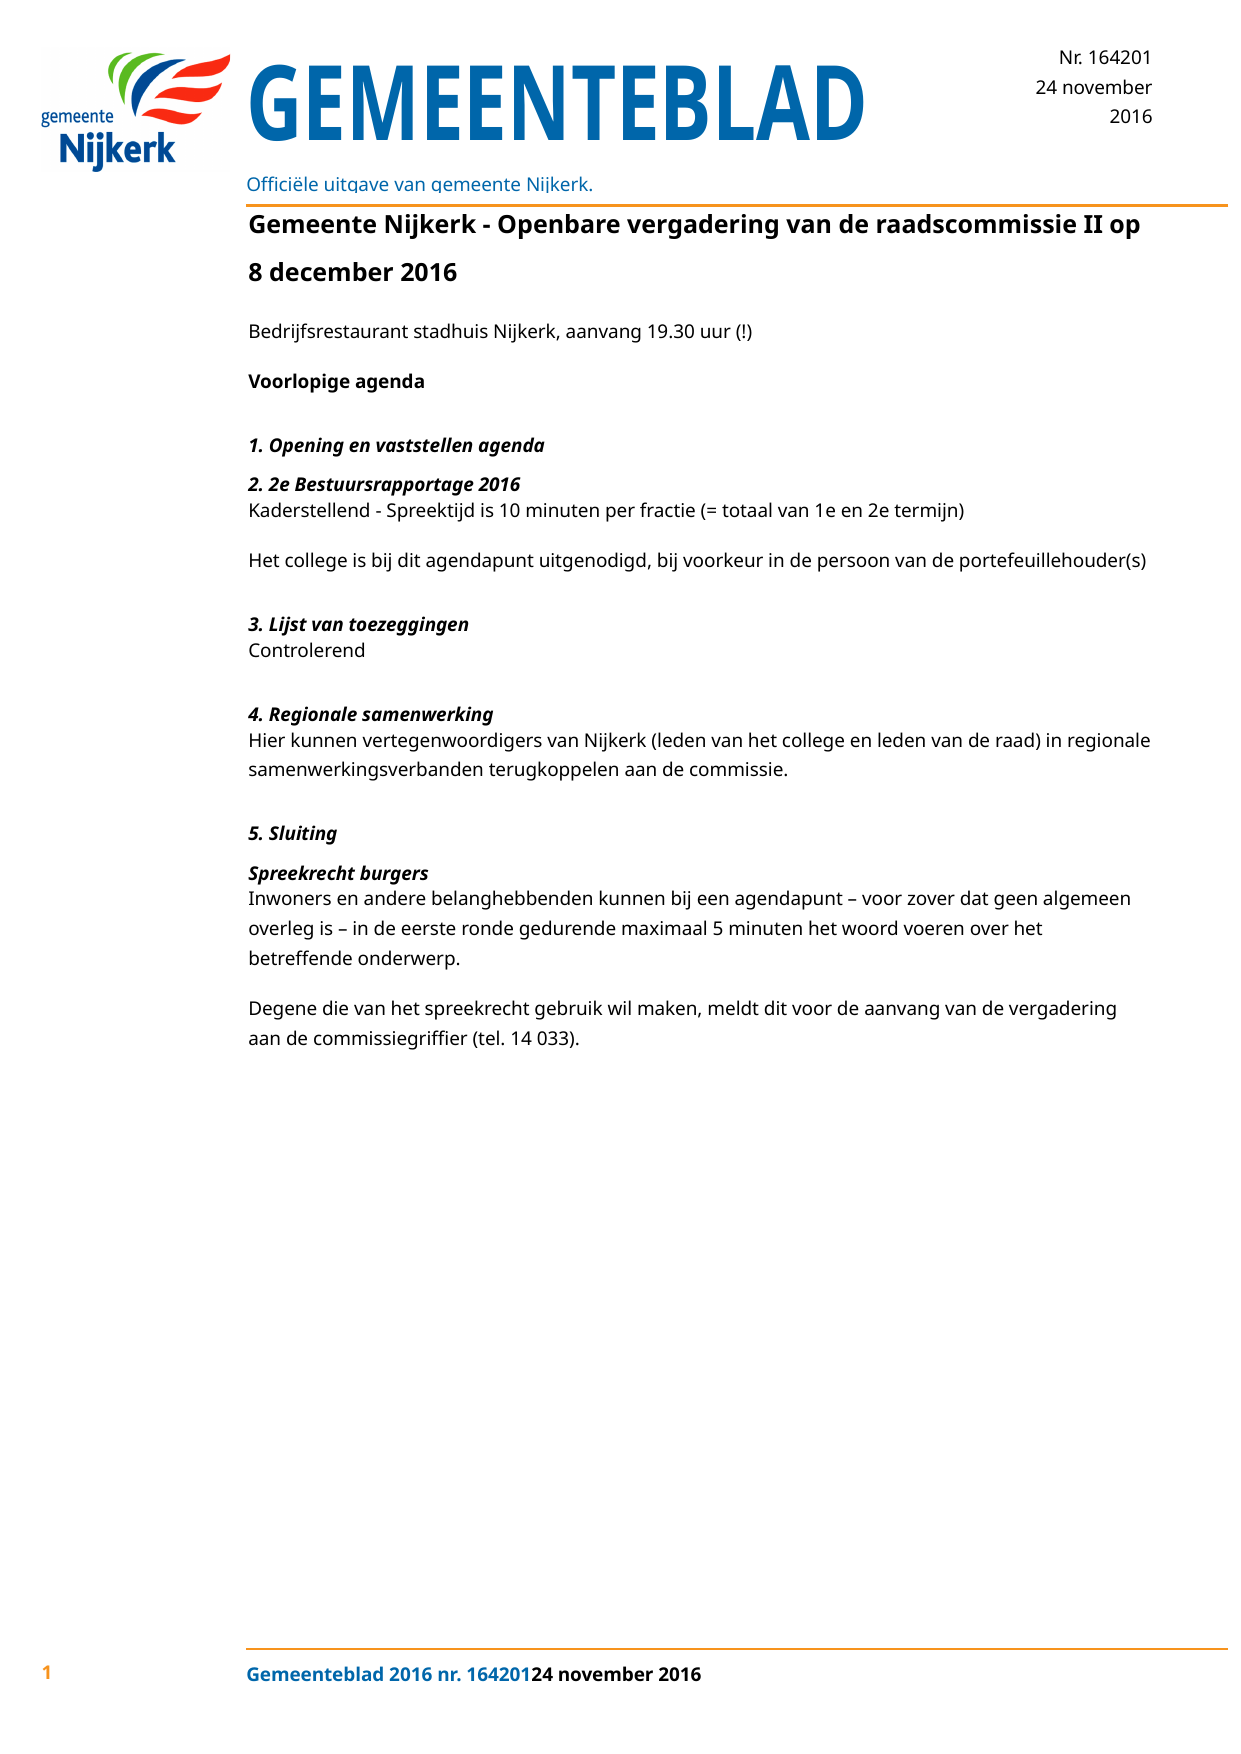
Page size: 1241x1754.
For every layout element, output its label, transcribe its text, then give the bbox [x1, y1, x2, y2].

text 4. Regionale samenwerking [248, 701, 1152, 727]
text 5. Sluiting [248, 821, 1152, 846]
text 3. Lijst van toezeggingen [248, 612, 1152, 637]
text Het college is bij dit agendapunt uitgenodigd, bij voorkeur in de persoon van de portefeuillehouder(s) [248, 548, 1152, 573]
text Voorlopige agenda [248, 368, 1152, 394]
text Inwoners en andere belanghebbenden kunnen bij een agendapunt – voor zover dat geen algemeen overleg is – in de eerste ronde gedurende maximaal 5 minuten het woord voeren over het betreffende onderwerp. [248, 886, 1152, 971]
text 1. Opening en vaststellen agenda [248, 432, 1152, 458]
text Spreekrecht burgers [248, 860, 1152, 886]
text 2. 2e Bestuursrapportage 2016 [248, 472, 1152, 497]
text Bedrijfsrestaurant stadhuis Nijkerk, aanvang 19.30 uur (!) [248, 318, 1152, 344]
text Gemeente Nijkerk - Openbare vergadering van de raadscommissie II op 8 december 2016 [248, 207, 1152, 288]
text Degene die van het spreekrecht gebruik wil maken, meldt dit voor de aanvang van de vergadering aan de commissiegriffier (tel. 14 033). [248, 995, 1152, 1051]
text Controlerend [248, 637, 1152, 663]
text Kaderstellend - Spreektijd is 10 minuten per fractie (= totaal van 1e en 2e termijn) [248, 497, 1152, 523]
text Hier kunnen vertegenwoordigers van Nijkerk (leden van het college en leden van de raad) in regionale samenwerkingsverbanden terugkoppelen aan de commissie. [248, 727, 1152, 782]
picture [41, 47, 231, 172]
